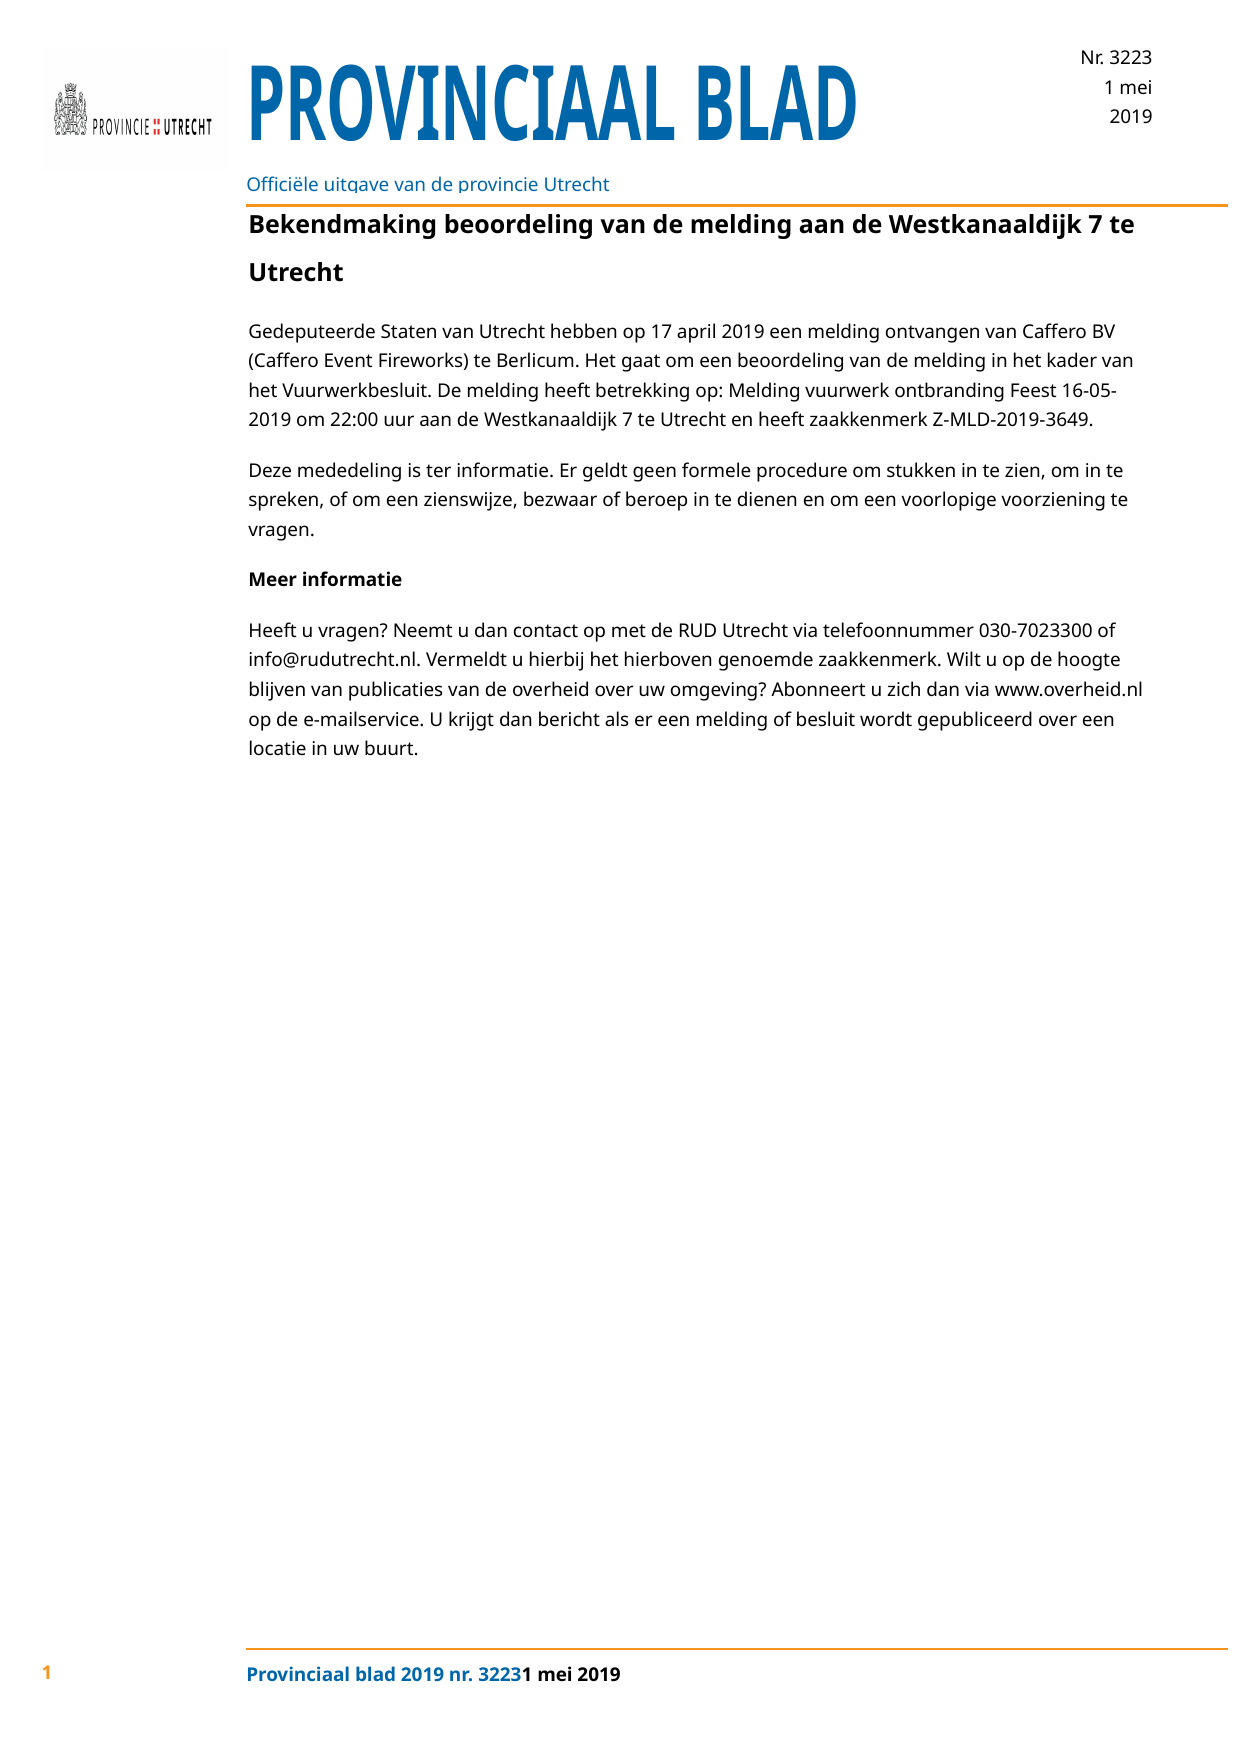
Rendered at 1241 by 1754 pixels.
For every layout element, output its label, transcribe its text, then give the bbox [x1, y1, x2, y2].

picture [41, 47, 231, 172]
text Gedeputeerde Staten van Utrecht hebben op 17 april 2019 een melding ontvangen van Caffero BV (Caffero Event Fireworks) te Berlicum. Het gaat om een beoordeling van de melding in het kader van het Vuurwerkbesluit. De melding heeft betrekking op: Melding vuurwerk ontbranding Feest 16-05-2019 om 22:00 uur aan de Westkanaaldijk 7 te Utrecht en heeft zaakkenmerk Z-MLD-2019-3649. [248, 318, 1152, 432]
text Meer informatie [248, 567, 1152, 592]
text Deze mededeling is ter informatie. Er geldt geen formele procedure om stukken in te zien, om in te spreken, of om een zienswijze, bezwaar of beroep in te dienen en om een voorlopige voorziening te vragen. [248, 457, 1152, 542]
text Bekendmaking beoordeling van de melding aan de Westkanaaldijk 7 te Utrecht [248, 207, 1152, 288]
text Heeft u vragen? Neemt u dan contact op met de RUD Utrecht via telefoonnummer 030-7023300 of info@rudutrecht.nl. Vermeldt u hierbij het hierboven genoemde zaakkenmerk. Wilt u op de hoogte blijven van publicaties van de overheid over uw omgeving? Abonneert u zich dan via www.overheid.nl op de e-mailservice. U krijgt dan bericht als er een melding of besluit wordt gepubliceerd over een locatie in uw buurt. [248, 617, 1152, 761]
